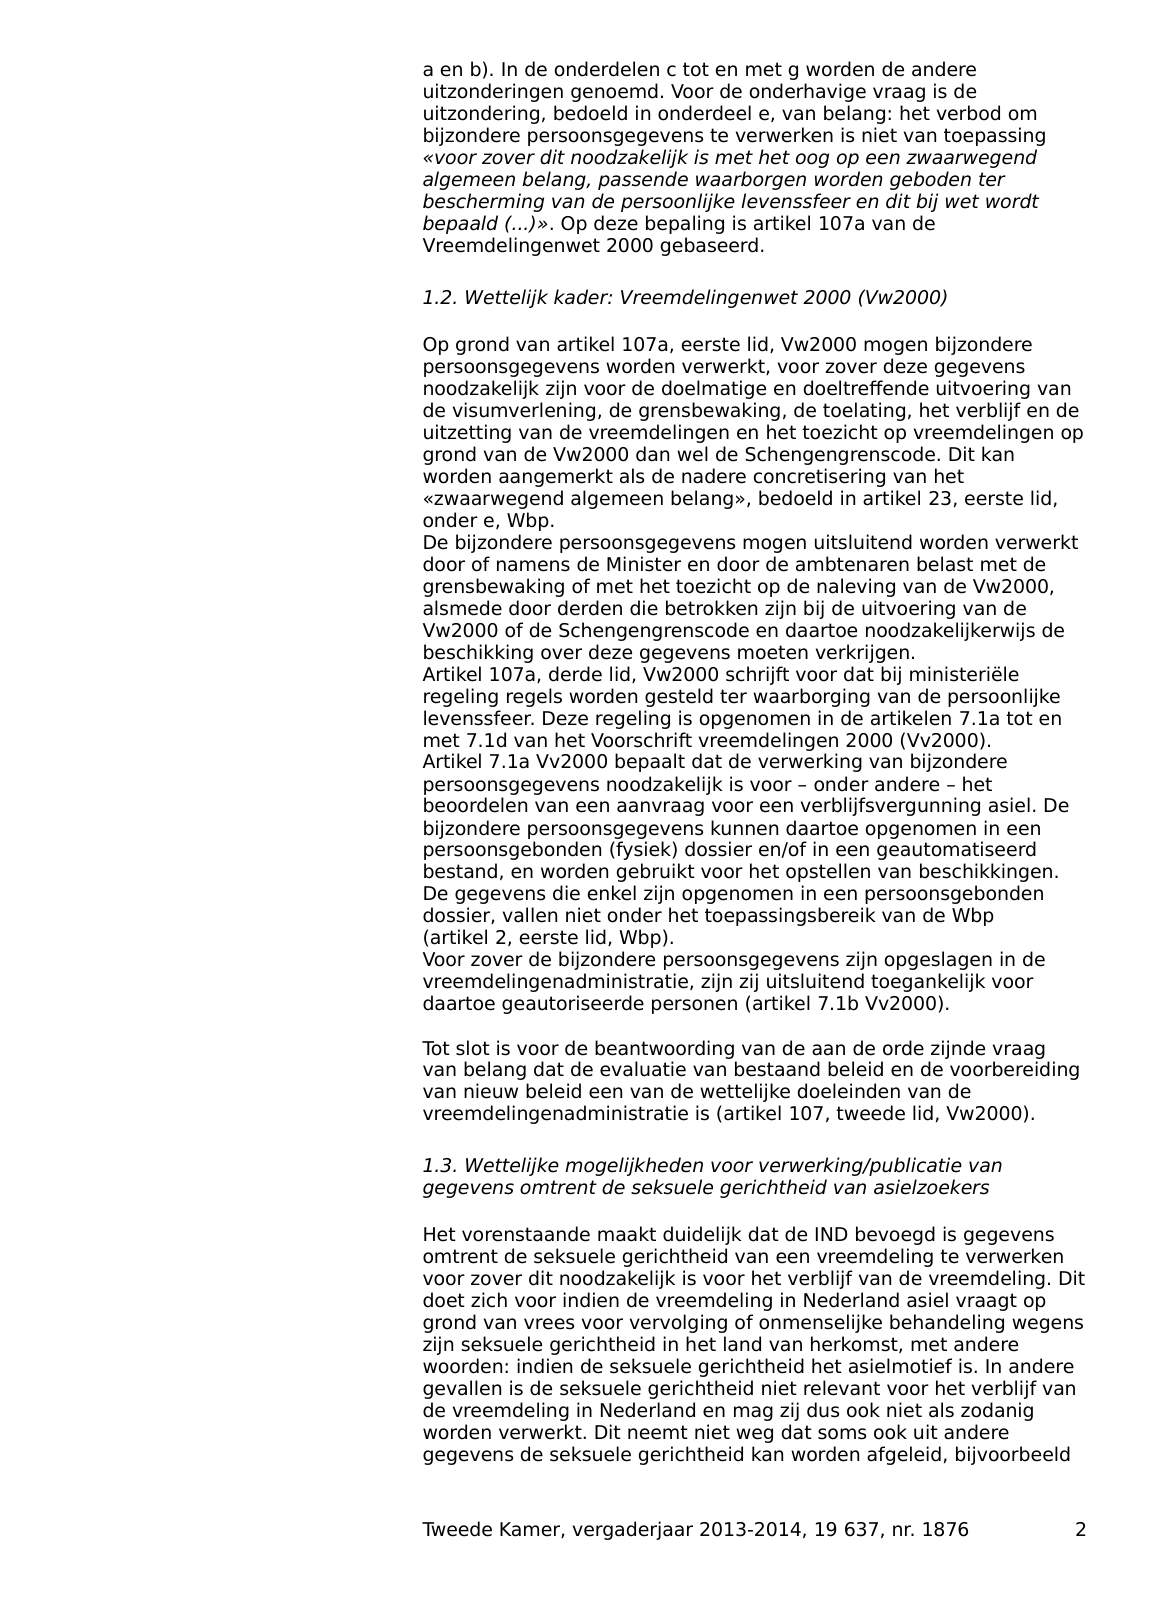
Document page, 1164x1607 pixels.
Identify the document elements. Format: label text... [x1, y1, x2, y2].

subtitle 1.2. Wettelijk kader: Vreemdelingenwet 2000 (Vw2000) [422, 287, 1087, 309]
subtitle 1.3. Wettelijke mogelijkheden voor verwerking/publicatie van gegevens omtrent de seksuele gerichtheid van asielzoekers [422, 1155, 1087, 1199]
text a en b). In de onderdelen c tot en met g worden de andere uitzonderingen genoemd. Voor de onderhavige vraag is de uitzondering, bedoeld in onderdeel e, van belang: het verbod om bijzondere persoonsgegevens te verwerken is niet van toepassing «voor zover dit noodzakelijk is met het oog op een zwaarwegend algemeen belang, passende waarborgen worden geboden ter bescherming van de persoonlijke levenssfeer en dit bij wet wordt bepaald (...)». Op deze bepaling is artikel 107a van de Vreemdelingenwet 2000 gebaseerd. [422, 59, 1087, 257]
text Het vorenstaande maakt duidelijk dat de IND bevoegd is gegevens omtrent de seksuele gerichtheid van een vreemdeling te verwerken voor zover dit noodzakelijk is voor het verblijf van de vreemdeling. Dit doet zich voor indien de vreemdeling in Nederland asiel vraagt op grond van vrees voor vervolging of onmenselijke behandeling wegens zijn seksuele gerichtheid in het land van herkomst, met andere woorden: indien de seksuele gerichtheid het asielmotief is. In andere gevallen is de seksuele gerichtheid niet relevant voor het verblijf van de vreemdeling in Nederland en mag zij dus ook niet als zodanig worden verwerkt. Dit neemt niet weg dat soms ook uit andere gegevens de seksuele gerichtheid kan worden afgeleid, bijvoorbeeld [422, 1224, 1087, 1466]
text Tot slot is voor de beantwoording van de aan de orde zijnde vraag van belang dat de evaluatie van bestaand beleid en de voorbereiding van nieuw beleid een van de wettelijke doeleinden van de vreemdelingenadministratie is (artikel 107, tweede lid, Vw2000). [422, 1037, 1087, 1125]
text Voor zover de bijzondere persoonsgegevens zijn opgeslagen in de vreemdelingenadministratie, zijn zij uitsluitend toegankelijk voor daartoe geautoriseerde personen (artikel 7.1b Vv2000). [422, 949, 1087, 1015]
text Artikel 107a, derde lid, Vw2000 schrijft voor dat bij ministeriële regeling regels worden gesteld ter waarborging van de persoonlijke levenssfeer. Deze regeling is opgenomen in de artikelen 7.1a tot en met 7.1d van het Voorschrift vreemdelingen 2000 (Vv2000). [422, 663, 1087, 751]
text Op grond van artikel 107a, eerste lid, Vw2000 mogen bijzondere persoonsgegevens worden verwerkt, voor zover deze gegevens noodzakelijk zijn voor de doelmatige en doeltreffende uitvoering van de visumverlening, de grensbewaking, de toelating, het verblijf en de uitzetting van de vreemdelingen en het toezicht op vreemdelingen op grond van de Vw2000 dan wel de Schengengrenscode. Dit kan worden aangemerkt als de nadere concretisering van het «zwaarwegend algemeen belang», bedoeld in artikel 23, eerste lid, onder e, Wbp. [422, 334, 1087, 532]
text Artikel 7.1a Vv2000 bepaalt dat de verwerking van bijzondere persoonsgegevens noodzakelijk is voor – onder andere – het beoordelen van een aanvraag voor een verblijfsvergunning asiel. De bijzondere persoonsgegevens kunnen daartoe opgenomen in een persoonsgebonden (fysiek) dossier en/of in een geautomatiseerd bestand, en worden gebruikt voor het opstellen van beschikkingen. De gegevens die enkel zijn opgenomen in een persoonsgebonden dossier, vallen niet onder het toepassingsbereik van de Wbp (artikel 2, eerste lid, Wbp). [422, 751, 1087, 949]
text De bijzondere persoonsgegevens mogen uitsluitend worden verwerkt door of namens de Minister en door de ambtenaren belast met de grensbewaking of met het toezicht op de naleving van de Vw2000, alsmede door derden die betrokken zijn bij de uitvoering van de Vw2000 of de Schengengrenscode en daartoe noodzakelijkerwijs de beschikking over deze gegevens moeten verkrijgen. [422, 532, 1087, 663]
